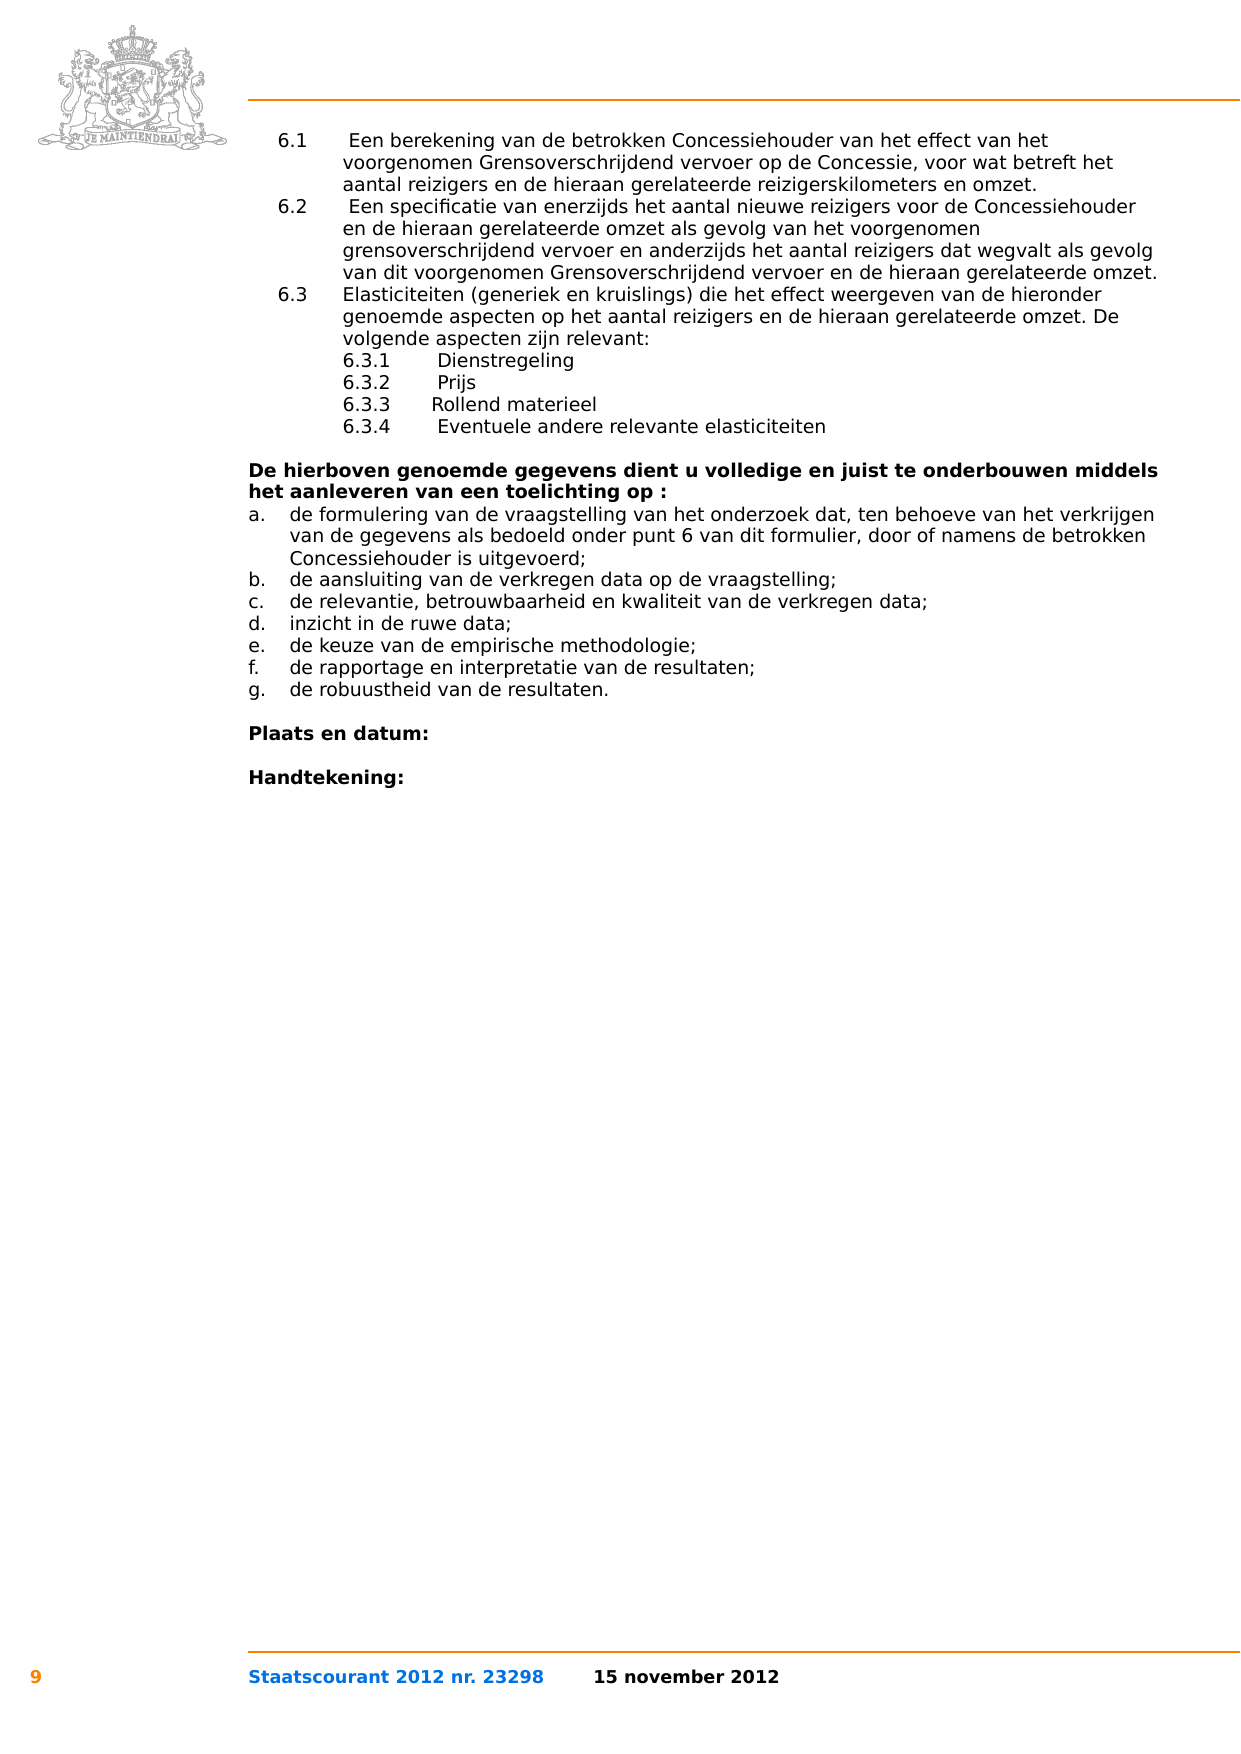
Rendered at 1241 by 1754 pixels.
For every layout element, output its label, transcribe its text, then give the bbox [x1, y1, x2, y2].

picture [38, 25, 227, 150]
text a. de formulering van de vraagstelling van het onderzoek dat, ten behoeve van het verkrijgen van de gegevens als bedoeld onder punt 6 van dit formulier, door of namens de betrokken Concessiehouder is uitgevoerd; [248, 503, 1163, 569]
text Plaats en datum: [248, 723, 1163, 745]
text 6.3.1 Dienstregeling [342, 350, 1163, 372]
text De hierboven genoemde gegevens dient u volledige en juist te onderbouwen middels het aanleveren van een toelichting op : [248, 459, 1163, 503]
text e. de keuze van de empirische methodologie; [248, 635, 1163, 657]
text b. de aansluiting van de verkregen data op de vraagstelling; [248, 569, 1163, 591]
text 6.3.3 Rollend materieel [342, 394, 1163, 416]
text g. de robuustheid van de resultaten. [248, 679, 1163, 701]
text 6.3.2 Prijs [342, 372, 1163, 394]
text Handtekening: [248, 767, 1163, 789]
text 6.3 Elasticiteiten (generiek en kruislings) die het effect weergeven van de hieronder genoemde aspecten op het aantal reizigers en de hieraan gerelateerde omzet. De volgende aspecten zijn relevant: [277, 284, 1163, 350]
text 6.3.4 Eventuele andere relevante elasticiteiten [342, 416, 1163, 438]
text d. inzicht in de ruwe data; [248, 613, 1163, 635]
text 6.2 Een specificatie van enerzijds het aantal nieuwe reizigers voor de Concessiehouder en de hieraan gerelateerde omzet als gevolg van het voorgenomen grensoverschrijdend vervoer en anderzijds het aantal reizigers dat wegvalt als gevolg van dit voorgenomen Grensoverschrijdend vervoer en de hieraan gerelateerde omzet. [277, 196, 1163, 284]
text f. de rapportage en interpretatie van de resultaten; [248, 657, 1163, 679]
text c. de relevantie, betrouwbaarheid en kwaliteit van de verkregen data; [248, 591, 1163, 613]
text 6.1 Een berekening van de betrokken Concessiehouder van het effect van het voorgenomen Grensoverschrijdend vervoer op de Concessie, voor wat betreft het aantal reizigers en de hieraan gerelateerde reizigerskilometers en omzet. [277, 130, 1163, 196]
